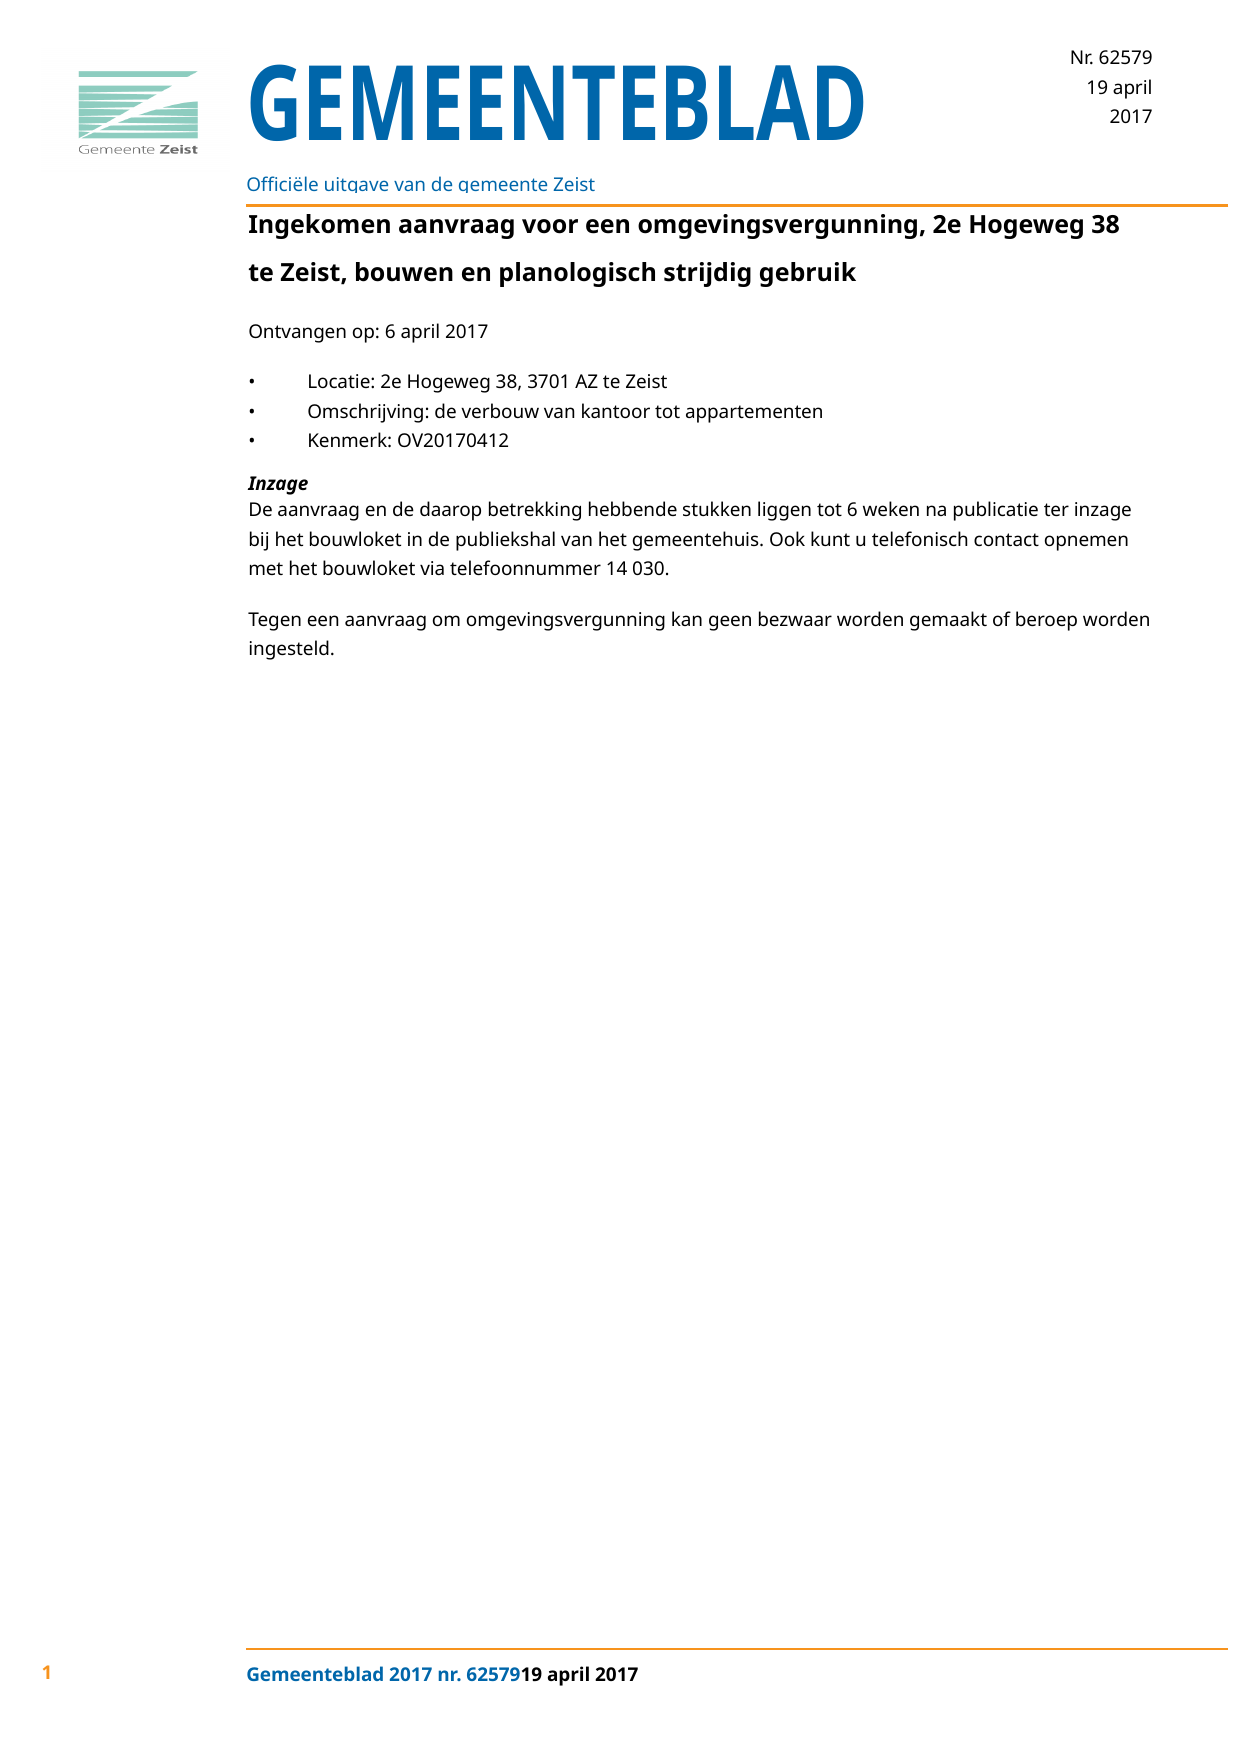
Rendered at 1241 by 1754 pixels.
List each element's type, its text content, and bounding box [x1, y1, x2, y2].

list Kenmerk: OV20170412 [248, 427, 1152, 453]
text Ontvangen op: 6 april 2017 [248, 318, 1152, 344]
text Inzage [248, 471, 1152, 496]
picture [41, 47, 231, 172]
text De aanvraag en de daarop betrekking hebbende stukken liggen tot 6 weken na publicatie ter inzage bij het bouwloket in de publiekshal van het gemeentehuis. Ook kunt u telefonisch contact opnemen met het bouwloket via telefoonnummer 14 030. [248, 496, 1152, 581]
list Omschrijving: de verbouw van kantoor tot appartementen [248, 398, 1152, 424]
text Ingekomen aanvraag voor een omgevingsvergunning, 2e Hogeweg 38 te Zeist, bouwen en planologisch strijdig gebruik [248, 207, 1152, 288]
text Tegen een aanvraag om omgevingsvergunning kan geen bezwaar worden gemaakt of beroep worden ingesteld. [248, 606, 1152, 661]
list Locatie: 2e Hogeweg 38, 3701 AZ te Zeist [248, 368, 1152, 394]
